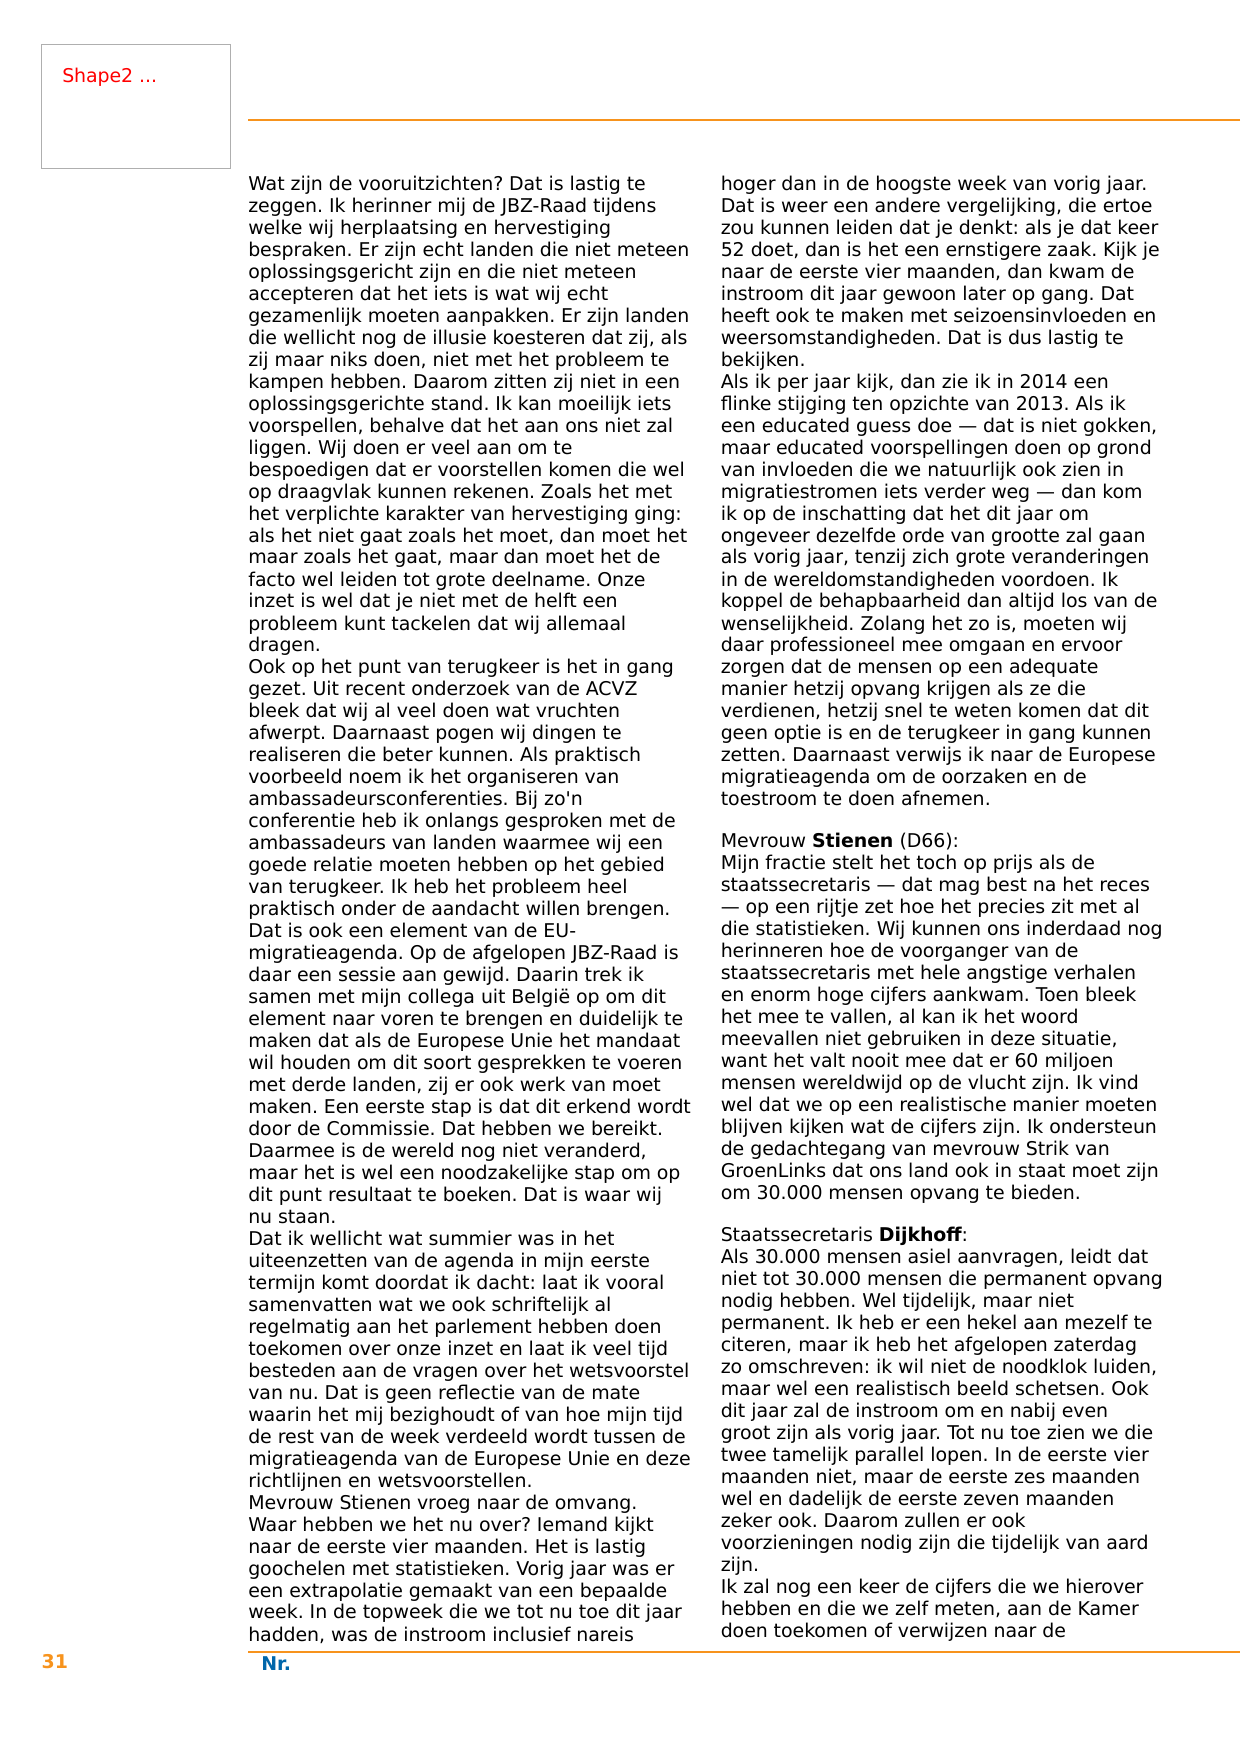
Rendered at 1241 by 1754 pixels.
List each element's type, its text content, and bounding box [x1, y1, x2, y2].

text Ik zal nog een keer de cijfers die we hierover hebben en die we zelf meten, aan de Kamer doen toekomen of verwijzen naar de [721, 1576, 1163, 1641]
text Dat ik wellicht wat summier was in het uiteenzetten van de agenda in mijn eerste termijn komt doordat ik dacht: laat ik vooral samenvatten wat we ook schriftelijk al regelmatig aan het parlement hebben doen toekomen over onze inzet en laat ik veel tijd besteden aan de vragen over het wetsvoorstel van nu. Dat is geen reflectie van de mate waarin het mij bezighoudt of van hoe mijn tijd de rest van de week verdeeld wordt tussen de migratieagenda van de Europese Unie en deze richtlijnen en wetsvoorstellen. [248, 1228, 691, 1492]
text Staatssecretaris Dijkhoff: [721, 1224, 1163, 1246]
text Mevrouw Stienen vroeg naar de omvang. Waar hebben we het nu over? Iemand kijkt naar de eerste vier maanden. Het is lastig goochelen met statistieken. Vorig jaar was er een extrapolatie gemaakt van een bepaalde week. In de topweek die we tot nu toe dit jaar hadden, was de instroom inclusief nareis [248, 1492, 691, 1645]
text hoger dan in de hoogste week van vorig jaar. Dat is weer een andere vergelijking, die ertoe zou kunnen leiden dat je denkt: als je dat keer 52 doet, dan is het een ernstigere zaak. Kijk je naar de eerste vier maanden, dan kwam de instroom dit jaar gewoon later op gang. Dat heeft ook te maken met seizoensinvloeden en weersomstandigheden. Dat is dus lastig te bekijken. [721, 173, 1163, 371]
text Als 30.000 mensen asiel aanvragen, leidt dat niet tot 30.000 mensen die permanent opvang nodig hebben. Wel tijdelijk, maar niet permanent. Ik heb er een hekel aan mezelf te citeren, maar ik heb het afgelopen zaterdag zo omschreven: ik wil niet de noodklok luiden, maar wel een realistisch beeld schetsen. Ook dit jaar zal de instroom om en nabij even groot zijn als vorig jaar. Tot nu toe zien we die twee tamelijk parallel lopen. In de eerste vier maanden niet, maar de eerste zes maanden wel en dadelijk de eerste zeven maanden zeker ook. Daarom zullen er ook voorzieningen nodig zijn die tijdelijk van aard zijn. [721, 1246, 1163, 1576]
text Wat zijn de vooruitzichten? Dat is lastig te zeggen. Ik herinner mij de JBZ-Raad tijdens welke wij herplaatsing en hervestiging bespraken. Er zijn echt landen die niet meteen oplossingsgericht zijn en die niet meteen accepteren dat het iets is wat wij echt gezamenlijk moeten aanpakken. Er zijn landen die wellicht nog de illusie koesteren dat zij, als zij maar niks doen, niet met het probleem te kampen hebben. Daarom zitten zij niet in een oplossingsgerichte stand. Ik kan moeilijk iets voorspellen, behalve dat het aan ons niet zal liggen. Wij doen er veel aan om te bespoedigen dat er voorstellen komen die wel op draagvlak kunnen rekenen. Zoals het met het verplichte karakter van hervestiging ging: als het niet gaat zoals het moet, dan moet het maar zoals het gaat, maar dan moet het de facto wel leiden tot grote deelname. Onze inzet is wel dat je niet met de helft een probleem kunt tackelen dat wij allemaal dragen. [248, 173, 691, 656]
text Ook op het punt van terugkeer is het in gang gezet. Uit recent onderzoek van de ACVZ bleek dat wij al veel doen wat vruchten afwerpt. Daarnaast pogen wij dingen te realiseren die beter kunnen. Als praktisch voorbeeld noem ik het organiseren van ambassadeursconferenties. Bij zo'n conferentie heb ik onlangs gesproken met de ambassadeurs van landen waarmee wij een goede relatie moeten hebben op het gebied van terugkeer. Ik heb het probleem heel praktisch onder de aandacht willen brengen. Dat is ook een element van de EU-migratieagenda. Op de afgelopen JBZ-Raad is daar een sessie aan gewijd. Daarin trek ik samen met mijn collega uit België op om dit element naar voren te brengen en duidelijk te maken dat als de Europese Unie het mandaat wil houden om dit soort gesprekken te voeren met derde landen, zij er ook werk van moet maken. Een eerste stap is dat dit erkend wordt door de Commissie. Dat hebben we bereikt. Daarmee is de wereld nog niet veranderd, maar het is wel een noodzakelijke stap om op dit punt resultaat te boeken. Dat is waar wij nu staan. [248, 656, 691, 1228]
text Mijn fractie stelt het toch op prijs als de staatssecretaris — dat mag best na het reces — op een rijtje zet hoe het precies zit met al die statistieken. Wij kunnen ons inderdaad nog herinneren hoe de voorganger van de staatssecretaris met hele angstige verhalen en enorm hoge cijfers aankwam. Toen bleek het mee te vallen, al kan ik het woord meevallen niet gebruiken in deze situatie, want het valt nooit mee dat er 60 miljoen mensen wereldwijd op de vlucht zijn. Ik vind wel dat we op een realistische manier moeten blijven kijken wat de cijfers zijn. Ik ondersteun de gedachtegang van mevrouw Strik van GroenLinks dat ons land ook in staat moet zijn om 30.000 mensen opvang te bieden. [721, 852, 1163, 1204]
text Als ik per jaar kijk, dan zie ik in 2014 een flinke stijging ten opzichte van 2013. Als ik een educated guess doe — dat is niet gokken, maar educated voorspellingen doen op grond van invloeden die we natuurlijk ook zien in migratiestromen iets verder weg — dan kom ik op de inschatting dat het dit jaar om ongeveer dezelfde orde van grootte zal gaan als vorig jaar, tenzij zich grote veranderingen in de wereldomstandigheden voordoen. Ik koppel de behapbaarheid dan altijd los van de wenselijkheid. Zolang het zo is, moeten wij daar professioneel mee omgaan en ervoor zorgen dat de mensen op een adequate manier hetzij opvang krijgen als ze die verdienen, hetzij snel te weten komen dat dit geen optie is en de terugkeer in gang kunnen zetten. Daarnaast verwijs ik naar de Europese migratieagenda om de oorzaken en de toestroom te doen afnemen. [721, 371, 1163, 810]
text Mevrouw Stienen (D66): [721, 830, 1163, 852]
